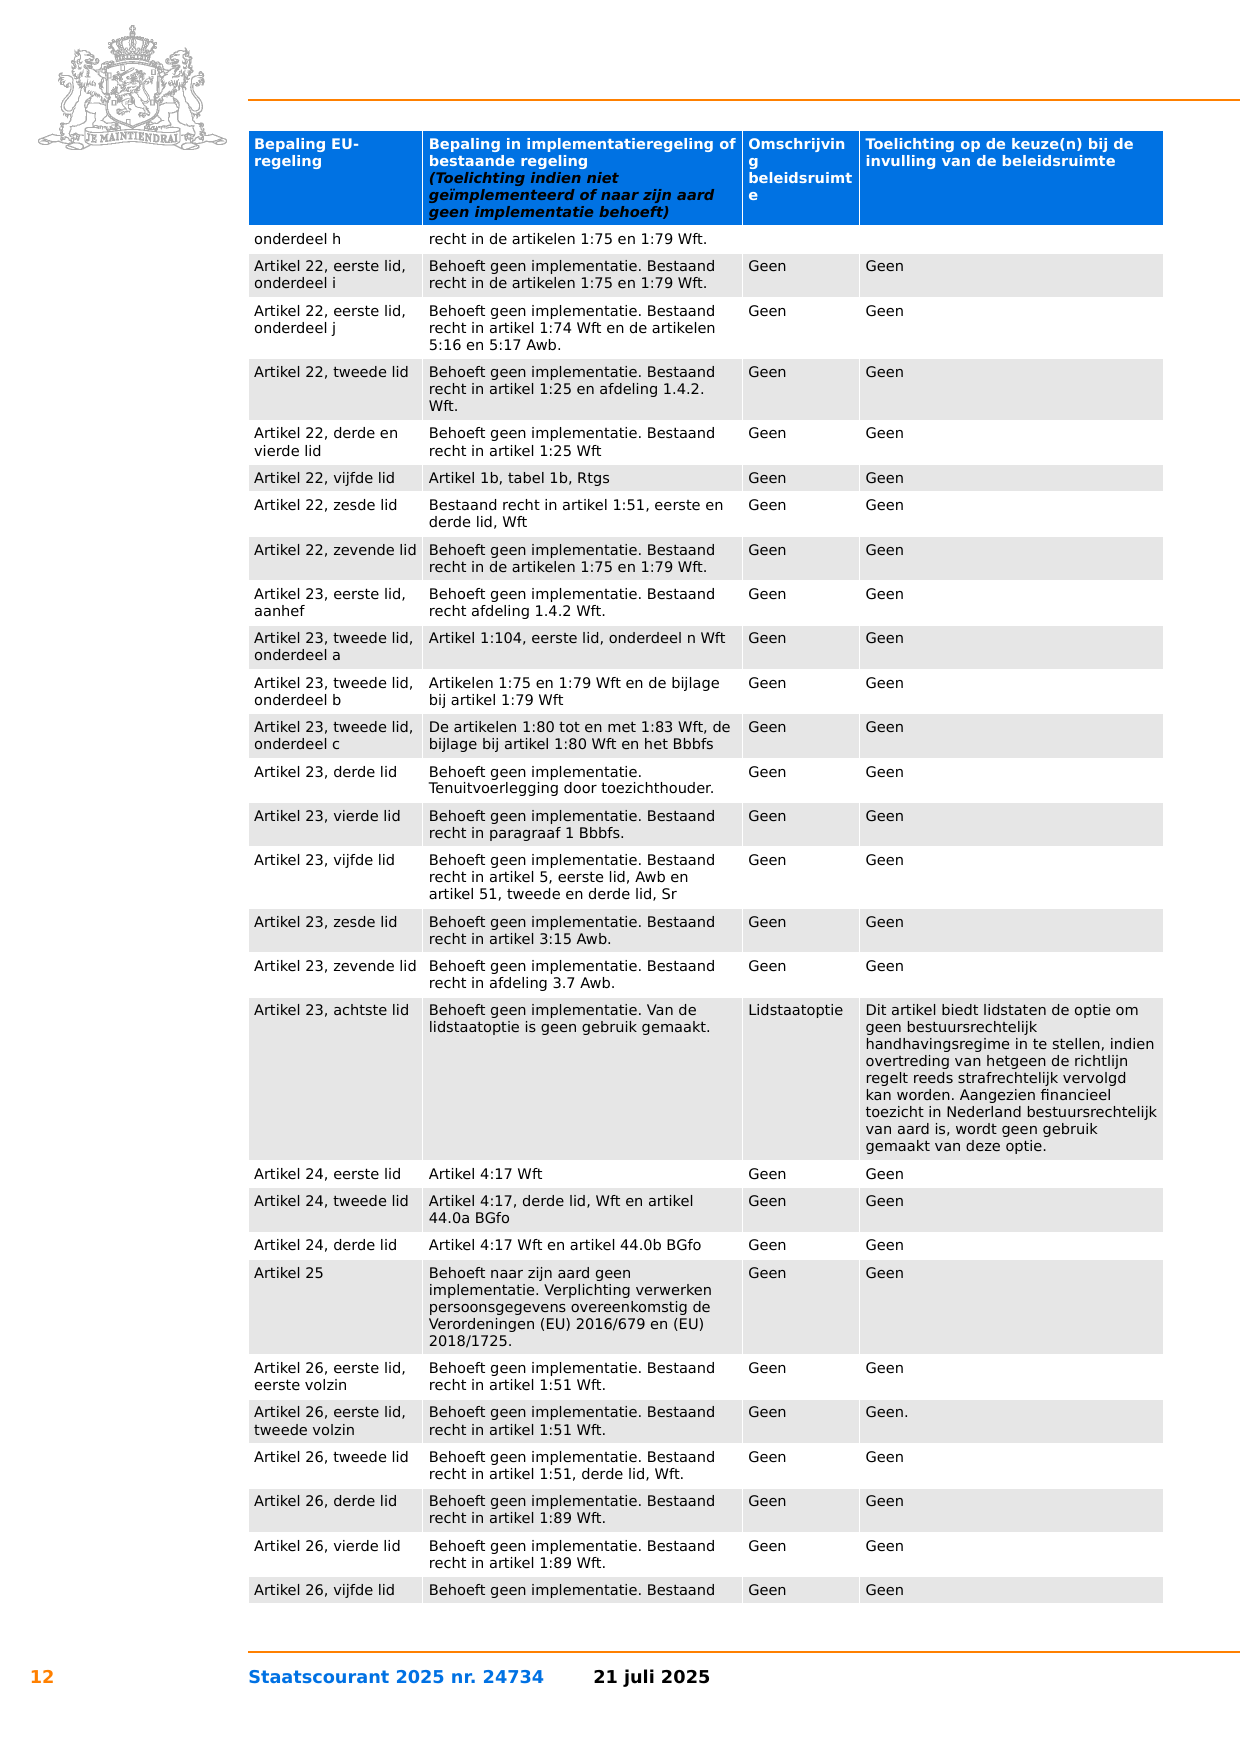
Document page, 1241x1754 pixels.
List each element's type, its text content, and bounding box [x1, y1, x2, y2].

table_cell Geen [860, 1161, 1163, 1187]
table_cell [743, 226, 859, 253]
table_cell De artikelen 1:80 tot en met 1:83 Wft, de bijlage bij artikel 1:80 Wft en het Bbbfs [423, 714, 742, 758]
table_cell Bestaand recht in artikel 1:51, eerste en derde lid, Wft [423, 493, 742, 536]
table_cell Artikel 23, vierde lid [249, 803, 422, 846]
table_cell Artikel 24, derde lid [249, 1233, 422, 1259]
table_cell Geen [860, 359, 1163, 420]
table_cell Geen [860, 1260, 1163, 1354]
table_cell Behoeft geen implementatie. Bestaand recht in artikel 3:15 Awb. [423, 909, 742, 952]
table_cell Artikel 26, tweede lid [249, 1444, 422, 1487]
table_cell Behoeft geen implementatie. Tenuitvoerlegging door toezichthouder. [423, 759, 742, 802]
table_cell Geen [743, 254, 859, 297]
table_cell Behoeft geen implementatie. Bestaand recht in artikel 1:89 Wft. [423, 1533, 742, 1576]
table_cell Behoeft geen implementatie. Bestaand recht in artikel 1:25 en afdeling 1.4.2. Wft. [423, 359, 742, 420]
table_cell Artikel 4:17 Wft [423, 1161, 742, 1187]
table_cell Geen [743, 298, 859, 358]
table_cell Artikel 26, vijfde lid [249, 1577, 422, 1603]
table_cell Geen [743, 1489, 859, 1532]
table_cell Geen [743, 714, 859, 758]
table_cell Geen [743, 1233, 859, 1259]
table_cell Geen [743, 803, 859, 846]
table_cell Geen [860, 465, 1163, 491]
table_cell Geen [860, 1533, 1163, 1576]
table_cell Geen [743, 626, 859, 669]
table_cell Geen [860, 493, 1163, 536]
table_cell Artikel 23, achtste lid [249, 998, 422, 1160]
table_cell Artikel 1b, tabel 1b, Rtgs [423, 465, 742, 491]
table_cell Behoeft geen implementatie. Bestaand recht in artikel 1:89 Wft. [423, 1489, 742, 1532]
table_cell Behoeft geen implementatie. Bestaand recht in de artikelen 1:75 en 1:79 Wft. [423, 537, 742, 580]
table_cell Geen [860, 909, 1163, 952]
table_cell Geen [860, 1577, 1163, 1603]
table_cell Behoeft geen implementatie. Bestaand recht in artikel 1:74 Wft en de artikelen 5:16 en 5:17 Awb. [423, 298, 742, 358]
table_cell Geen [743, 1400, 859, 1443]
table_cell Geen [860, 1489, 1163, 1532]
table_cell Artikel 26, eerste lid, tweede volzin [249, 1400, 422, 1443]
table_cell Behoeft naar zijn aard geen implementatie. Verplichting verwerken persoonsgegevens overeenkomstig de Verordeningen (EU) 2016/679 en (EU) 2018/1725. [423, 1260, 742, 1354]
table_cell [860, 226, 1163, 253]
table_cell Geen [743, 359, 859, 420]
table_cell Geen [743, 1355, 859, 1399]
table_cell Behoeft geen implementatie. Bestaand [423, 1577, 742, 1603]
table_cell Geen [860, 1233, 1163, 1259]
table_cell Artikel 26, vierde lid [249, 1533, 422, 1576]
table_cell Geen [860, 803, 1163, 846]
table_cell onderdeel h [249, 226, 422, 253]
table_cell Geen [860, 626, 1163, 669]
table_cell Geen [860, 537, 1163, 580]
table_cell Geen [743, 670, 859, 713]
table_cell Artikel 25 [249, 1260, 422, 1354]
table_cell Artikel 23, zesde lid [249, 909, 422, 952]
table_cell Artikel 23, derde lid [249, 759, 422, 802]
table_cell Geen [743, 1161, 859, 1187]
table_cell Behoeft geen implementatie. Bestaand recht in artikel 1:51, derde lid, Wft. [423, 1444, 742, 1487]
table_cell Artikel 22, vijfde lid [249, 465, 422, 491]
table_cell Geen [743, 848, 859, 908]
table_cell Artikel 22, derde en vierde lid [249, 421, 422, 464]
table_cell Behoeft geen implementatie. Bestaand recht in artikel 1:51 Wft. [423, 1400, 742, 1443]
table_cell Artikel 23, tweede lid, onderdeel b [249, 670, 422, 713]
table_cell Artikel 4:17 Wft en artikel 44.0b BGfo [423, 1233, 742, 1259]
table_cell Geen [860, 1188, 1163, 1232]
table_cell Geen [743, 1260, 859, 1354]
table_cell Geen [860, 848, 1163, 908]
table_cell Geen [743, 1188, 859, 1232]
picture [38, 25, 227, 150]
table_cell Artikel 26, derde lid [249, 1489, 422, 1532]
table_header Bepaling in implementatieregeling of bestaande regeling (Toelichting indien niet geïmplementeerd of naar zijn aard geen implementatie behoeft) [423, 131, 742, 225]
table_cell Artikel 22, zesde lid [249, 493, 422, 536]
table_cell Geen [743, 581, 859, 624]
table_cell Artikel 22, tweede lid [249, 359, 422, 420]
table_cell Artikel 23, tweede lid, onderdeel c [249, 714, 422, 758]
table_header Toelichting op de keuze(n) bij de invulling van de beleidsruimte [860, 131, 1163, 225]
table_cell Geen [743, 1577, 859, 1603]
table_cell Artikel 4:17, derde lid, Wft en artikel 44.0a BGfo [423, 1188, 742, 1232]
table_cell Behoeft geen implementatie. Bestaand recht in afdeling 3.7 Awb. [423, 953, 742, 997]
table_cell Artikel 1:104, eerste lid, onderdeel n Wft [423, 626, 742, 669]
table_cell Artikel 23, zevende lid [249, 953, 422, 997]
table_cell Artikelen 1:75 en 1:79 Wft en de bijlage bij artikel 1:79 Wft [423, 670, 742, 713]
table_cell Geen [860, 1355, 1163, 1399]
table_cell Dit artikel biedt lidstaten de optie om geen bestuursrechtelijk handhavingsregime in te stellen, indien overtreding van hetgeen de richtlijn regelt reeds strafrechtelijk vervolgd kan worden. Aangezien financieel toezicht in Nederland bestuursrechtelijk van aard is, wordt geen gebruik gemaakt van deze optie. [860, 998, 1163, 1160]
table_cell Behoeft geen implementatie. Bestaand recht in de artikelen 1:75 en 1:79 Wft. [423, 254, 742, 297]
table_cell Geen [743, 493, 859, 536]
table_cell Geen [743, 909, 859, 952]
table_cell recht in de artikelen 1:75 en 1:79 Wft. [423, 226, 742, 253]
table_cell Artikel 26, eerste lid, eerste volzin [249, 1355, 422, 1399]
table_cell Geen [860, 254, 1163, 297]
table_cell Artikel 23, vijfde lid [249, 848, 422, 908]
table_cell Artikel 23, tweede lid, onderdeel a [249, 626, 422, 669]
table_cell Geen [860, 670, 1163, 713]
table_cell Geen [743, 1533, 859, 1576]
table_cell Behoeft geen implementatie. Bestaand recht afdeling 1.4.2 Wft. [423, 581, 742, 624]
table_cell Geen [860, 421, 1163, 464]
table_cell Artikel 24, tweede lid [249, 1188, 422, 1232]
table_cell Geen [860, 953, 1163, 997]
table_cell Artikel 22, eerste lid, onderdeel i [249, 254, 422, 297]
table_cell Artikel 24, eerste lid [249, 1161, 422, 1187]
table_cell Geen [860, 1444, 1163, 1487]
table_cell Behoeft geen implementatie. Bestaand recht in artikel 1:25 Wft [423, 421, 742, 464]
table_cell Behoeft geen implementatie. Bestaand recht in artikel 5, eerste lid, Awb en artikel 51, tweede en derde lid, Sr [423, 848, 742, 908]
table_cell Geen [743, 421, 859, 464]
table_cell Geen [743, 1444, 859, 1487]
table_cell Geen [860, 298, 1163, 358]
table_header Bepaling EU-regeling [249, 131, 422, 225]
table_cell Geen [860, 714, 1163, 758]
table_cell Behoeft geen implementatie. Bestaand recht in artikel 1:51 Wft. [423, 1355, 742, 1399]
table_cell Geen [743, 953, 859, 997]
table_cell Geen [743, 465, 859, 491]
table_cell Artikel 22, eerste lid, onderdeel j [249, 298, 422, 358]
table_cell Geen [743, 537, 859, 580]
table_header Omschrijving beleidsruimte [743, 131, 859, 225]
table_cell Artikel 22, zevende lid [249, 537, 422, 580]
table_cell Behoeft geen implementatie. Van de lidstaatoptie is geen gebruik gemaakt. [423, 998, 742, 1160]
table_cell Lidstaatoptie [743, 998, 859, 1160]
table_cell Geen. [860, 1400, 1163, 1443]
table_cell Geen [860, 581, 1163, 624]
table_cell Geen [743, 759, 859, 802]
table_cell Artikel 23, eerste lid, aanhef [249, 581, 422, 624]
table_cell Geen [860, 759, 1163, 802]
table_cell Behoeft geen implementatie. Bestaand recht in paragraaf 1 Bbbfs. [423, 803, 742, 846]
